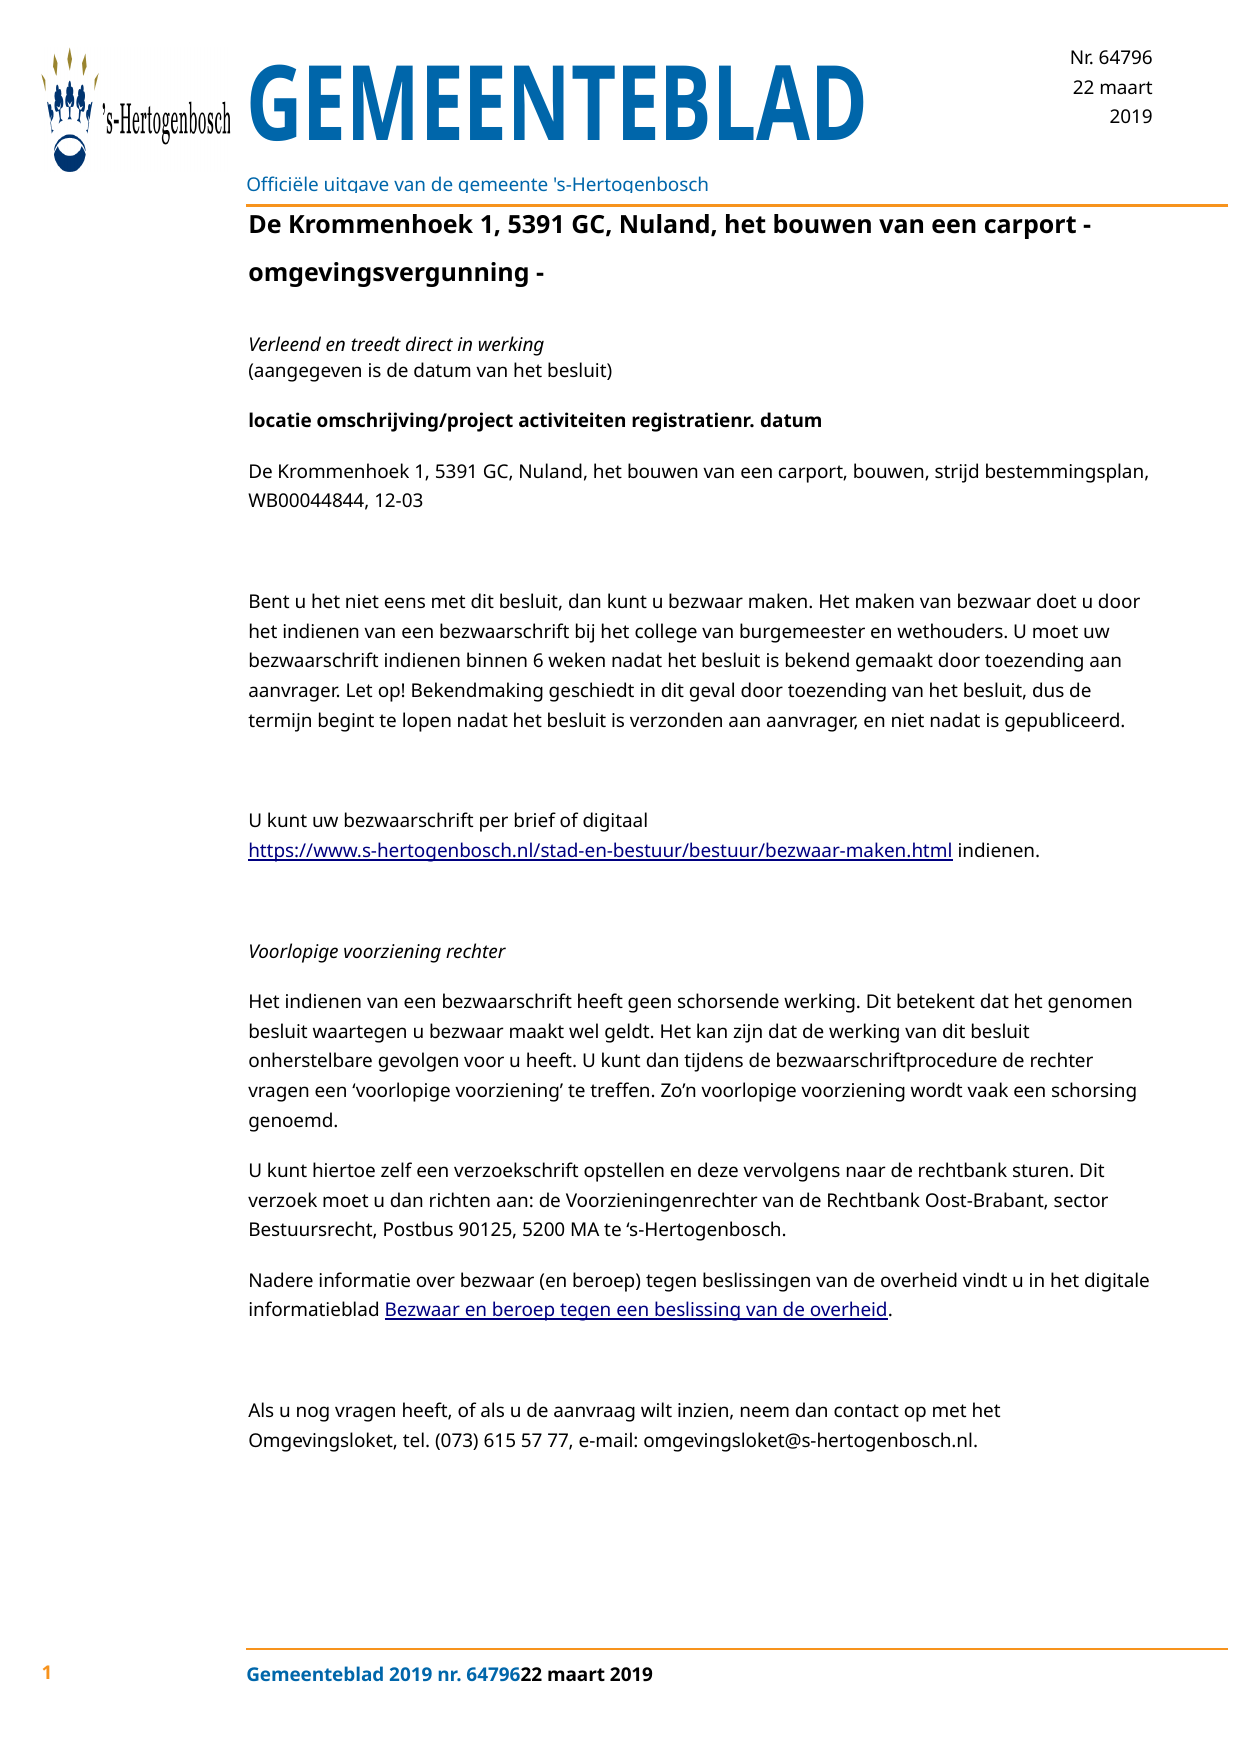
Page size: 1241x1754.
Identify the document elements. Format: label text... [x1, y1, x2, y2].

text Bent u het niet eens met dit besluit, dan kunt u bezwaar maken. Het maken van bezwaar doet u door het indienen van een bezwaarschrift bij het college van burgemeester en wethouders. U moet uw bezwaarschrift indienen binnen 6 weken nadat het besluit is bekend gemaakt door toezending aan aanvrager. Let op! Bekendmaking geschiedt in dit geval door toezending van het besluit, dus de termijn begint te lopen nadat het besluit is verzonden aan aanvrager, en niet nadat is gepubliceerd. [248, 588, 1152, 732]
text Het indienen van een bezwaarschrift heeft geen schorsende werking. Dit betekent dat het genomen besluit waartegen u bezwaar maakt wel geldt. Het kan zijn dat de werking van dit besluit onherstelbare gevolgen voor u heeft. U kunt dan tijdens de bezwaarschriftprocedure de rechter vragen een ‘voorlopige voorziening’ te treffen. Zo’n voorlopige voorziening wordt vaak een schorsing genoemd. [248, 988, 1152, 1132]
text Verleend en treedt direct in werking [248, 331, 1152, 357]
text U kunt hiertoe zelf een verzoekschrift opstellen en deze vervolgens naar de rechtbank sturen. Dit verzoek moet u dan richten aan: de Voorzieningenrechter van de Rechtbank Oost-Brabant, sector Bestuursrecht, Postbus 90125, 5200 MA te ‘s-Hertogenbosch. [248, 1157, 1152, 1242]
text locatie omschrijving/project activiteiten registratienr. datum [248, 408, 1152, 433]
text U kunt uw bezwaarschrift per brief of digitaal https://www.s-hertogenbosch.nl/stad-en-bestuur/bestuur/bezwaar-maken.html indienen. [248, 808, 1152, 863]
text De Krommenhoek 1, 5391 GC, Nuland, het bouwen van een carport, bouwen, strijd bestemmingsplan, WB00044844, 12-03 [248, 458, 1152, 513]
text De Krommenhoek 1, 5391 GC, Nuland, het bouwen van een carport - omgevingsvergunning - [248, 207, 1152, 288]
picture [41, 47, 231, 172]
text (aangegeven is de datum van het besluit) [248, 357, 1152, 383]
text Voorlopige voorziening rechter [248, 938, 1152, 964]
text Als u nog vragen heeft, of als u de aanvraag wilt inzien, neem dan contact op met het Omgevingsloket, tel. (073) 615 57 77, e-mail: omgevingsloket@s-hertogenbosch.nl. [248, 1397, 1152, 1452]
text Nadere informatie over bezwaar (en beroep) tegen beslissingen van de overheid vindt u in het digitale informatieblad Bezwaar en beroep tegen een beslissing van de overheid. [248, 1267, 1152, 1322]
